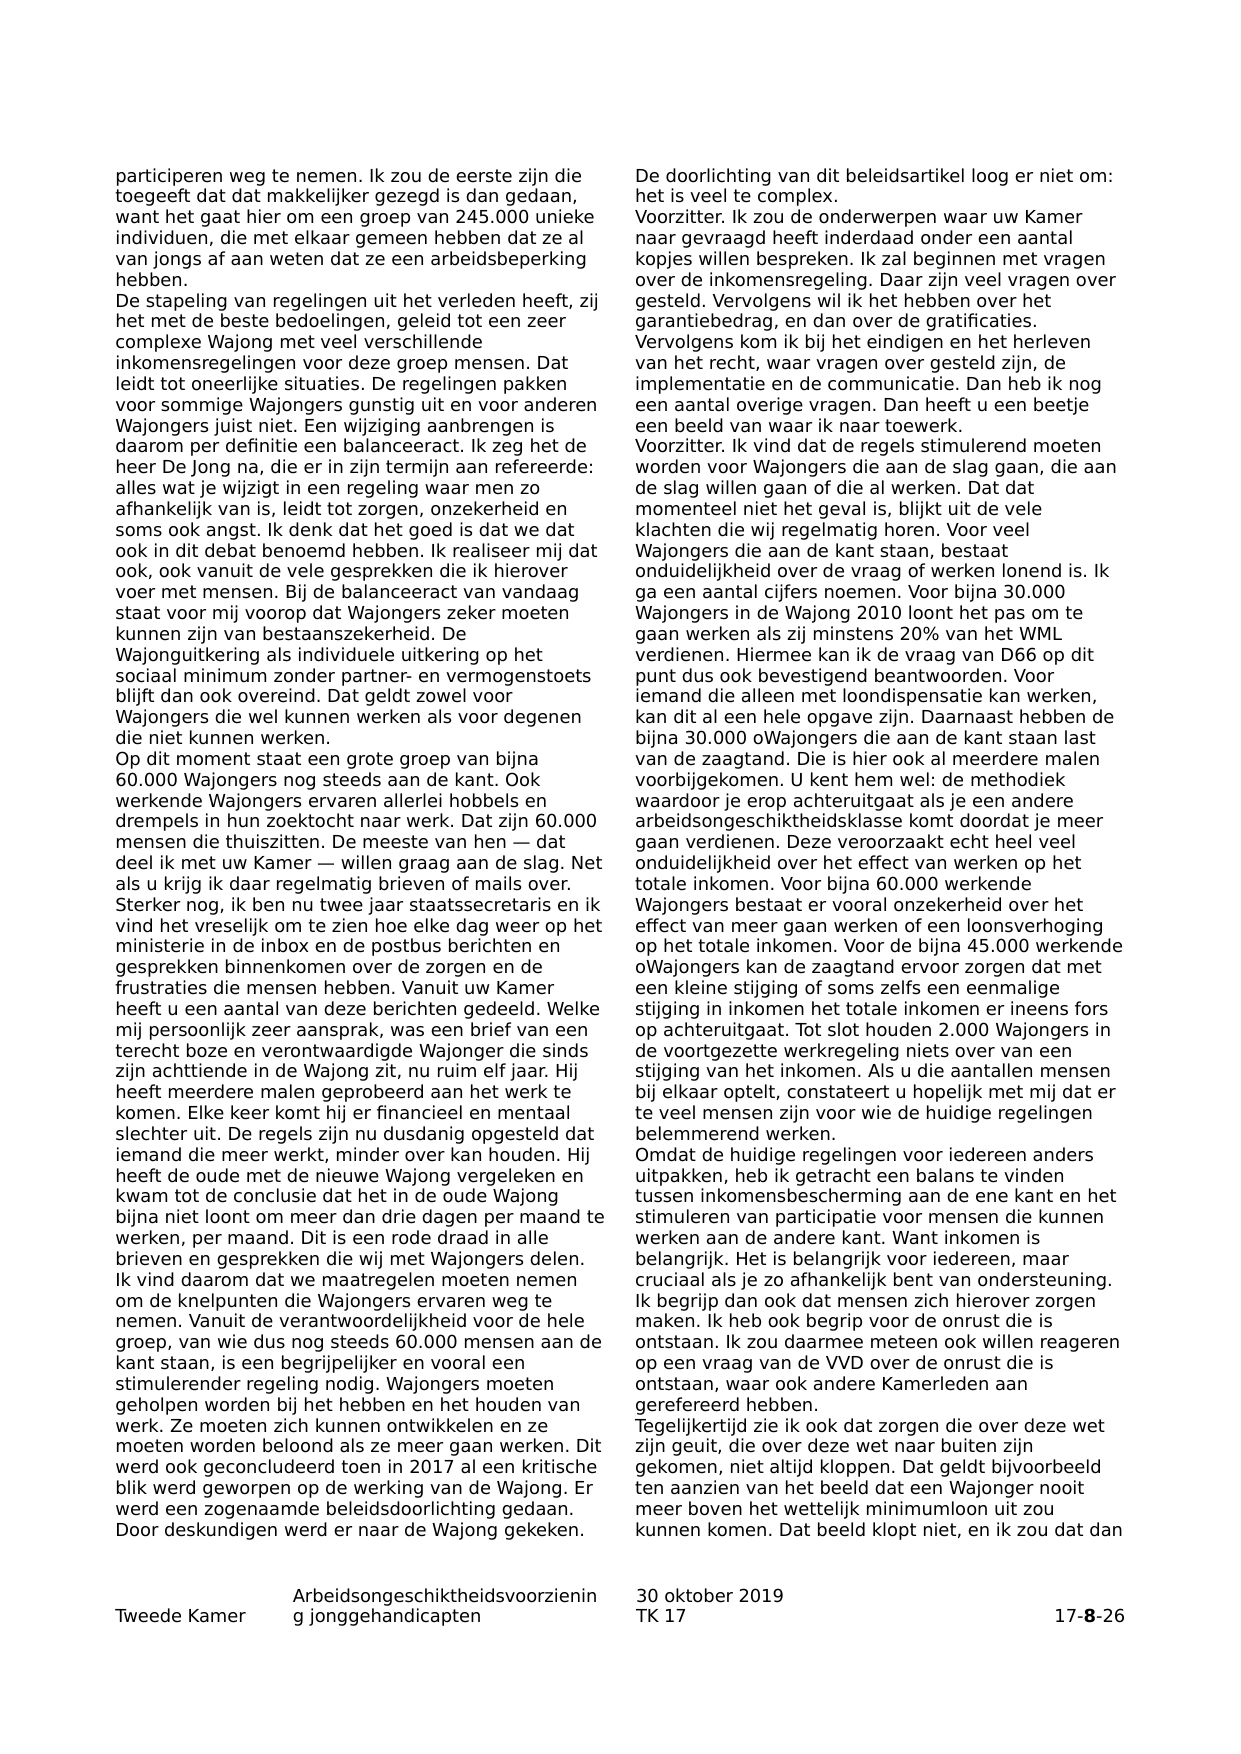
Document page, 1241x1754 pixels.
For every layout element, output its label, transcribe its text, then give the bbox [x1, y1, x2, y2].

text Voorzitter. Ik zou de onderwerpen waar uw Kamer naar gevraagd heeft inderdaad onder een aantal kopjes willen bespreken. Ik zal beginnen met vragen over de inkomensregeling. Daar zijn veel vragen over gesteld. Vervolgens wil ik het hebben over het garantiebedrag, en dan over de gratificaties. Vervolgens kom ik bij het eindigen en het herleven van het recht, waar vragen over gesteld zijn, de implementatie en de communicatie. Dan heb ik nog een aantal overige vragen. Dan heeft u een beetje een beeld van waar ik naar toewerk. [635, 207, 1125, 436]
text Omdat de huidige regelingen voor iedereen anders uitpakken, heb ik getracht een balans te vinden tussen inkomensbescherming aan de ene kant en het stimuleren van participatie voor mensen die kunnen werken aan de andere kant. Want inkomen is belangrijk. Het is belangrijk voor iedereen, maar cruciaal als je zo afhankelijk bent van ondersteuning. Ik begrijp dan ook dat mensen zich hierover zorgen maken. Ik heb ook begrip voor de onrust die is ontstaan. Ik zou daarmee meteen ook willen reageren op een vraag van de VVD over de onrust die is ontstaan, waar ook andere Kamerleden aan gerefereerd hebben. [635, 1144, 1125, 1415]
text De stapeling van regelingen uit het verleden heeft, zij het met de beste bedoelingen, geleid tot een zeer complexe Wajong met veel verschillende inkomensregelingen voor deze groep mensen. Dat leidt tot oneerlijke situaties. De regelingen pakken voor sommige Wajongers gunstig uit en voor anderen Wajongers juist niet. Een wijziging aanbrengen is daarom per definitie een balanceeract. Ik zeg het de heer De Jong na, die er in zijn termijn aan refereerde: alles wat je wijzigt in een regeling waar men zo afhankelijk van is, leidt tot zorgen, onzekerheid en soms ook angst. Ik denk dat het goed is dat we dat ook in dit debat benoemd hebben. Ik realiseer mij dat ook, ook vanuit de vele gesprekken die ik hierover voer met mensen. Bij de balanceeract van vandaag staat voor mij voorop dat Wajongers zeker moeten kunnen zijn van bestaanszekerheid. De Wajonguitkering als individuele uitkering op het sociaal minimum zonder partner- en vermogenstoets blijft dan ook overeind. Dat geldt zowel voor Wajongers die wel kunnen werken als voor degenen die niet kunnen werken. [115, 290, 605, 749]
text Ik vind daarom dat we maatregelen moeten nemen om de knelpunten die Wajongers ervaren weg te nemen. Vanuit de verantwoordelijkheid voor de hele groep, van wie dus nog steeds 60.000 mensen aan de kant staan, is een begrijpelijker en vooral een stimulerender regeling nodig. Wajongers moeten geholpen worden bij het hebben en het houden van werk. Ze moeten zich kunnen ontwikkelen en ze moeten worden beloond als ze meer gaan werken. Dit werd ook geconcludeerd toen in 2017 al een kritische blik werd geworpen op de werking van de Wajong. Er werd een zogenaamde beleidsdoorlichting gedaan. Door deskundigen werd er naar de Wajong gekeken. [115, 1269, 605, 1540]
text Voorzitter. Ik vind dat de regels stimulerend moeten worden voor Wajongers die aan de slag gaan, die aan de slag willen gaan of die al werken. Dat dat momenteel niet het geval is, blijkt uit de vele klachten die wij regelmatig horen. Voor veel Wajongers die aan de kant staan, bestaat onduidelijkheid over de vraag of werken lonend is. Ik ga een aantal cijfers noemen. Voor bijna 30.000 Wajongers in de Wajong 2010 loont het pas om te gaan werken als zij minstens 20% van het WML verdienen. Hiermee kan ik de vraag van D66 op dit punt dus ook bevestigend beantwoorden. Voor iemand die alleen met loondispensatie kan werken, kan dit al een hele opgave zijn. Daarnaast hebben de bijna 30.000 oWajongers die aan de kant staan last van de zaagtand. Die is hier ook al meerdere malen voorbijgekomen. U kent hem wel: de methodiek waardoor je erop achteruitgaat als je een andere arbeidsongeschiktheidsklasse komt doordat je meer gaan verdienen. Deze veroorzaakt echt heel veel onduidelijkheid over het effect van werken op het totale inkomen. Voor bijna 60.000 werkende Wajongers bestaat er vooral onzekerheid over het effect van meer gaan werken of een loonsverhoging op het totale inkomen. Voor de bijna 45.000 werkende oWajongers kan de zaagtand ervoor zorgen dat met een kleine stijging of soms zelfs een eenmalige stijging in inkomen het totale inkomen er ineens fors op achteruitgaat. Tot slot houden 2.000 Wajongers in de voortgezette werkregeling niets over van een stijging van het inkomen. Als u die aantallen mensen bij elkaar optelt, constateert u hopelijk met mij dat er te veel mensen zijn voor wie de huidige regelingen belemmerend werken. [635, 436, 1125, 1144]
text De doorlichting van dit beleidsartikel loog er niet om: het is veel te complex. [635, 165, 1125, 207]
text Tegelijkertijd zie ik ook dat zorgen die over deze wet zijn geuit, die over deze wet naar buiten zijn gekomen, niet altijd kloppen. Dat geldt bijvoorbeeld ten aanzien van het beeld dat een Wajonger nooit meer boven het wettelijk minimumloon uit zou kunnen komen. Dat beeld klopt niet, en ik zou dat dan [635, 1415, 1125, 1540]
text participeren weg te nemen. Ik zou de eerste zijn die toegeeft dat dat makkelijker gezegd is dan gedaan, want het gaat hier om een groep van 245.000 unieke individuen, die met elkaar gemeen hebben dat ze al van jongs af aan weten dat ze een arbeidsbeperking hebben. [115, 165, 605, 290]
text Op dit moment staat een grote groep van bijna 60.000 Wajongers nog steeds aan de kant. Ook werkende Wajongers ervaren allerlei hobbels en drempels in hun zoektocht naar werk. Dat zijn 60.000 mensen die thuiszitten. De meeste van hen — dat deel ik met uw Kamer — willen graag aan de slag. Net als u krijg ik daar regelmatig brieven of mails over. Sterker nog, ik ben nu twee jaar staatssecretaris en ik vind het vreselijk om te zien hoe elke dag weer op het ministerie in de inbox en de postbus berichten en gesprekken binnenkomen over de zorgen en de frustraties die mensen hebben. Vanuit uw Kamer heeft u een aantal van deze berichten gedeeld. Welke mij persoonlijk zeer aansprak, was een brief van een terecht boze en verontwaardigde Wajonger die sinds zijn achttiende in de Wajong zit, nu ruim elf jaar. Hij heeft meerdere malen geprobeerd aan het werk te komen. Elke keer komt hij er financieel en mentaal slechter uit. De regels zijn nu dusdanig opgesteld dat iemand die meer werkt, minder over kan houden. Hij heeft de oude met de nieuwe Wajong vergeleken en kwam tot de conclusie dat het in de oude Wajong bijna niet loont om meer dan drie dagen per maand te werken, per maand. Dit is een rode draad in alle brieven en gesprekken die wij met Wajongers delen. [115, 749, 605, 1269]
